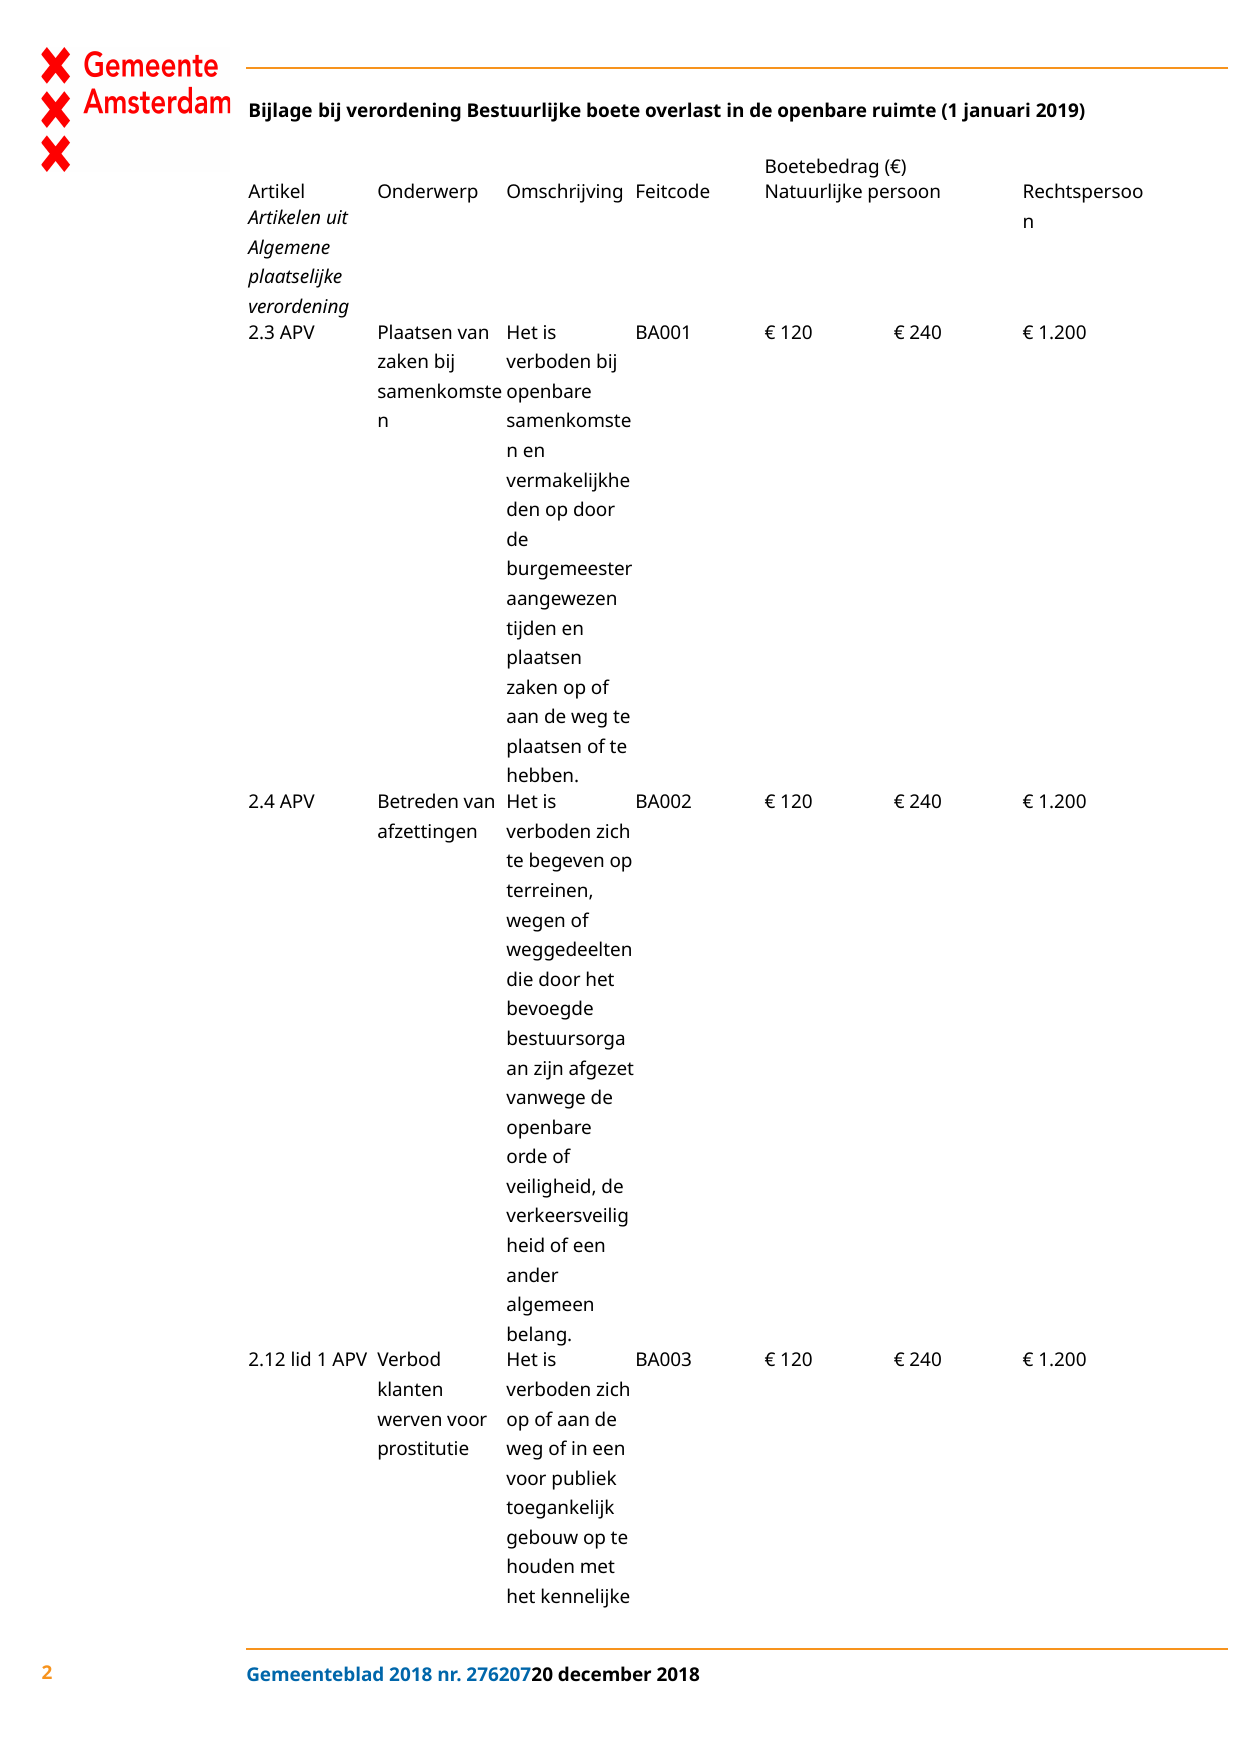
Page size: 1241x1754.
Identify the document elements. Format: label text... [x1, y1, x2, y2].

table_cell BA003 [635, 1347, 764, 1609]
table_cell € 1.200 [1023, 319, 1152, 788]
table_cell € 1.200 [1023, 1347, 1152, 1609]
table_cell Betreden van afzettingen [377, 789, 506, 1347]
table_cell Artikel [248, 179, 377, 204]
table_cell 2.3 APV [248, 319, 377, 788]
table_cell € 240 [894, 789, 1022, 1347]
table_cell € 120 [764, 789, 893, 1347]
table_cell Onderwerp [377, 179, 506, 204]
table_cell Het is verboden zich te begeven op terreinen, wegen of weggedeelten die door het bevoegde bestuursorgaan zijn afgezet vanwege de openbare orde of veiligheid, de verkeersveiligheid of een ander algemeen belang. [506, 789, 635, 1347]
table_cell Plaatsen van zaken bij samenkomsten [377, 319, 506, 788]
table_cell [506, 205, 635, 319]
table_cell Rechtspersoon [1023, 179, 1152, 319]
table_cell € 120 [764, 319, 893, 788]
table_cell 2.12 lid 1 APV [248, 1347, 377, 1609]
table_cell Feitcode [635, 179, 764, 319]
table_cell BA002 [635, 789, 764, 1347]
table_cell 2.4 APV [248, 789, 377, 1347]
table_header Boetebedrag (€) [764, 153, 1152, 179]
table_cell € 1.200 [1023, 789, 1152, 1347]
text Bijlage bij verordening Bestuurlijke boete overlast in de openbare ruimte (1 januari 2019) [248, 95, 1152, 123]
table_cell [377, 205, 506, 319]
table_cell BA001 [635, 319, 764, 788]
table_header [377, 153, 506, 179]
table_cell Artikelen uit Algemene plaatselijke verordening [248, 205, 377, 319]
table_header [248, 153, 377, 179]
table_cell Verbod klanten werven voor prostitutie [377, 1347, 506, 1609]
table_header [506, 153, 635, 179]
picture [41, 47, 231, 172]
table_cell € 120 [764, 1347, 893, 1609]
table_cell [764, 205, 893, 319]
table_header [635, 153, 764, 179]
table_cell Het is verboden zich op of aan de weg of in een voor publiek toegankelijk gebouw op te houden met het kennelijke [506, 1347, 635, 1609]
table_cell Het is verboden bij openbare samenkomsten en vermakelijkheden op door de burgemeester aangewezen tijden en plaatsen zaken op of aan de weg te plaatsen of te hebben. [506, 319, 635, 788]
table_cell Omschrijving [506, 179, 635, 204]
table_cell € 240 [894, 319, 1022, 788]
table_cell Natuurlijke persoon [764, 179, 1022, 204]
table_cell [894, 205, 1022, 319]
table_cell € 240 [894, 1347, 1022, 1609]
